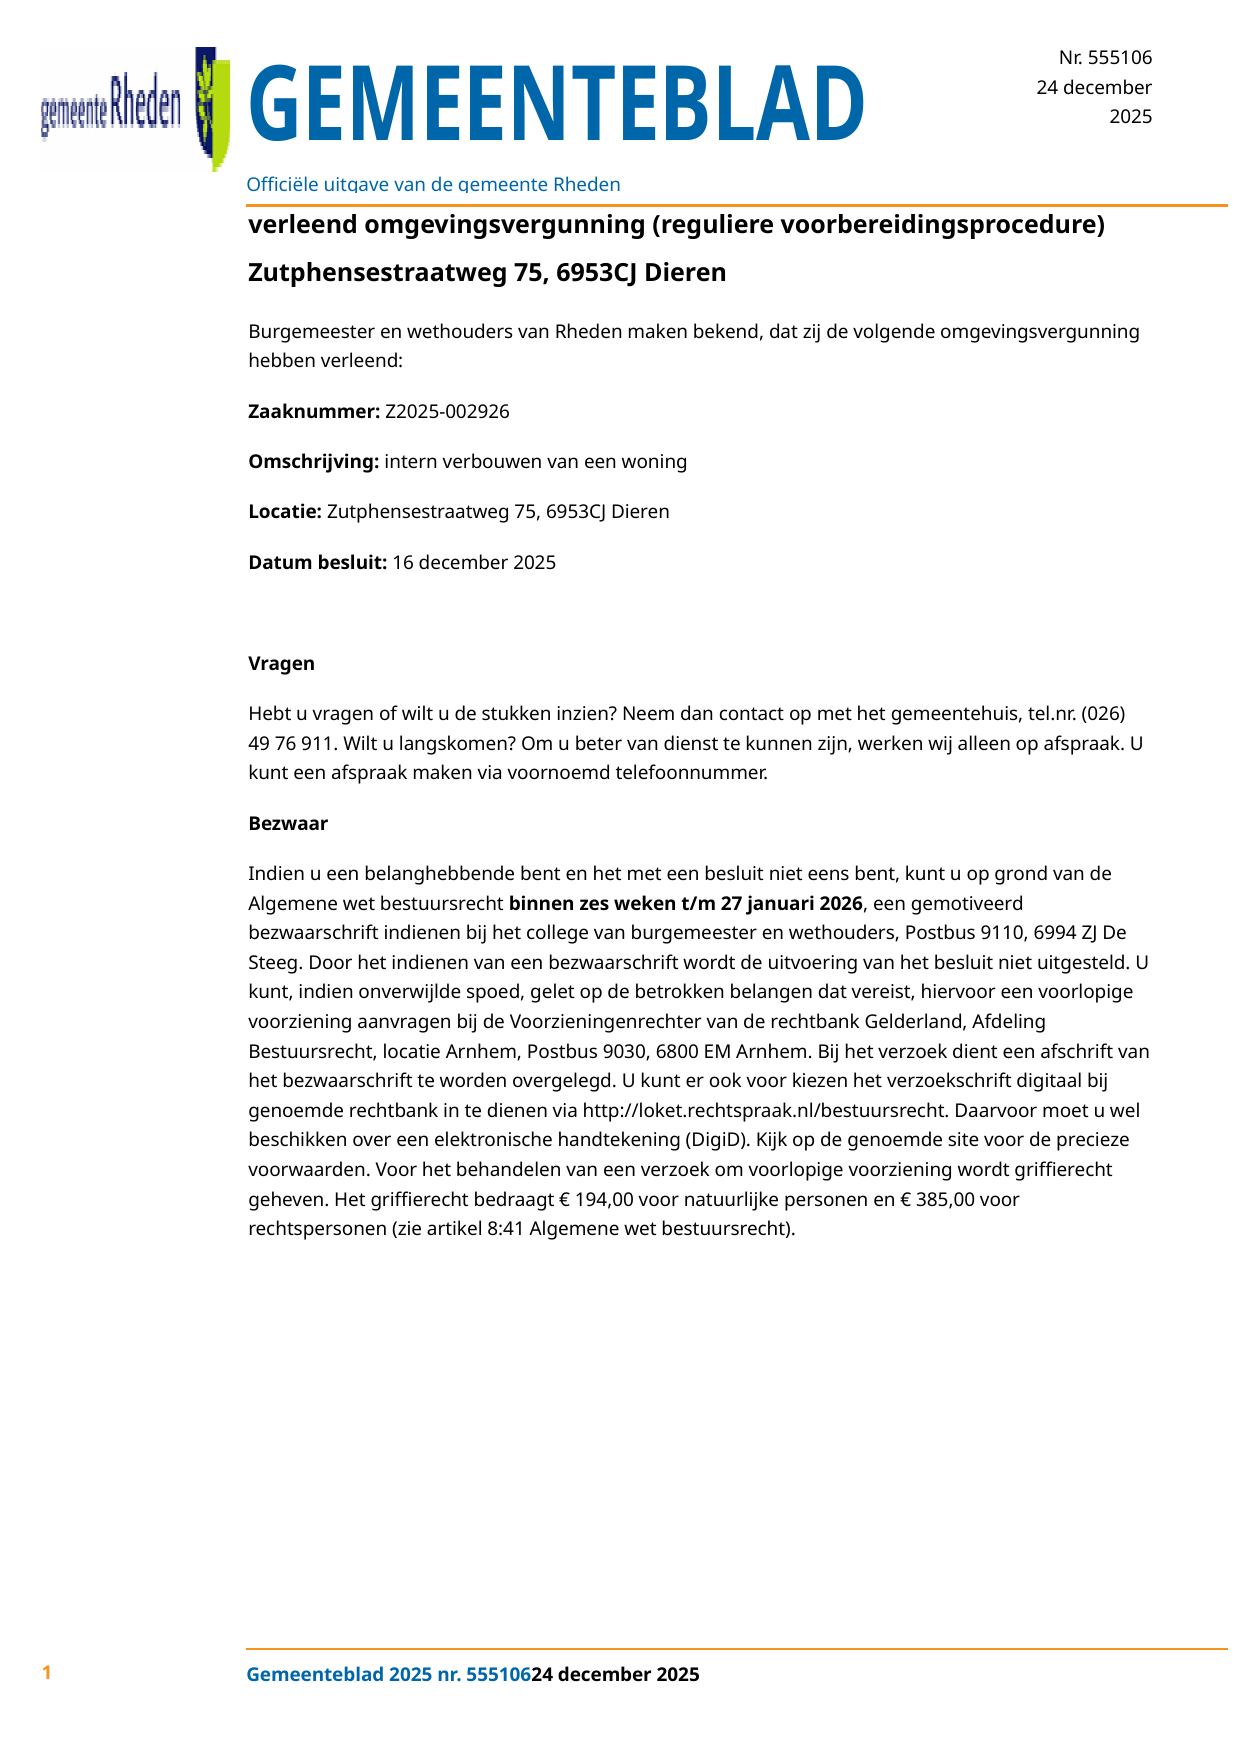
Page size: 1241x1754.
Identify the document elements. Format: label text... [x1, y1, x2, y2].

picture [41, 47, 231, 172]
text Bezwaar [248, 810, 1152, 836]
text Hebt u vragen of wilt u de stukken inzien? Neem dan contact op met het gemeentehuis, tel.nr. (026) 49 76 911. Wilt u langskomen? Om u beter van dienst te kunnen zijn, werken wij alleen op afspraak. U kunt een afspraak maken via voornoemd telefoonnummer. [248, 700, 1152, 785]
text Omschrijving: intern verbouwen van een woning [248, 448, 1152, 474]
text verleend omgevingsvergunning (reguliere voorbereidingsprocedure) Zutphensestraatweg 75, 6953CJ Dieren [248, 207, 1152, 288]
text Indien u een belanghebbende bent en het met een besluit niet eens bent, kunt u op grond van de Algemene wet bestuursrecht binnen zes weken t/m 27 januari 2026, een gemotiveerd bezwaarschrift indienen bij het college van burgemeester en wethouders, Postbus 9110, 6994 ZJ De Steeg. Door het indienen van een bezwaarschrift wordt de uitvoering van het besluit niet uitgesteld. U kunt, indien onverwijlde spoed, gelet op de betrokken belangen dat vereist, hiervoor een voorlopige voorziening aanvragen bij de Voorzieningenrechter van de rechtbank Gelderland, Afdeling Bestuursrecht, locatie Arnhem, Postbus 9030, 6800 EM Arnhem. Bij het verzoek dient een afschrift van het bezwaarschrift te worden overgelegd. U kunt er ook voor kiezen het verzoekschrift digitaal bij genoemde rechtbank in te dienen via http://loket.rechtspraak.nl/bestuursrecht. Daarvoor moet u wel beschikken over een elektronische handtekening (DigiD). Kijk op de genoemde site voor de precieze voorwaarden. Voor het behandelen van een verzoek om voorlopige voorziening wordt griffierecht geheven. Het griffierecht bedraagt € 194,00 voor natuurlijke personen en € 385,00 voor rechtspersonen (zie artikel 8:41 Algemene wet bestuursrecht). [248, 860, 1152, 1241]
text Vragen [248, 650, 1152, 676]
text Zaaknummer: Z2025-002926 [248, 398, 1152, 424]
text Datum besluit: 16 december 2025 [248, 549, 1152, 575]
text Burgemeester en wethouders van Rheden maken bekend, dat zij de volgende omgevingsvergunning hebben verleend: [248, 318, 1152, 373]
text Locatie: Zutphensestraatweg 75, 6953CJ Dieren [248, 499, 1152, 524]
